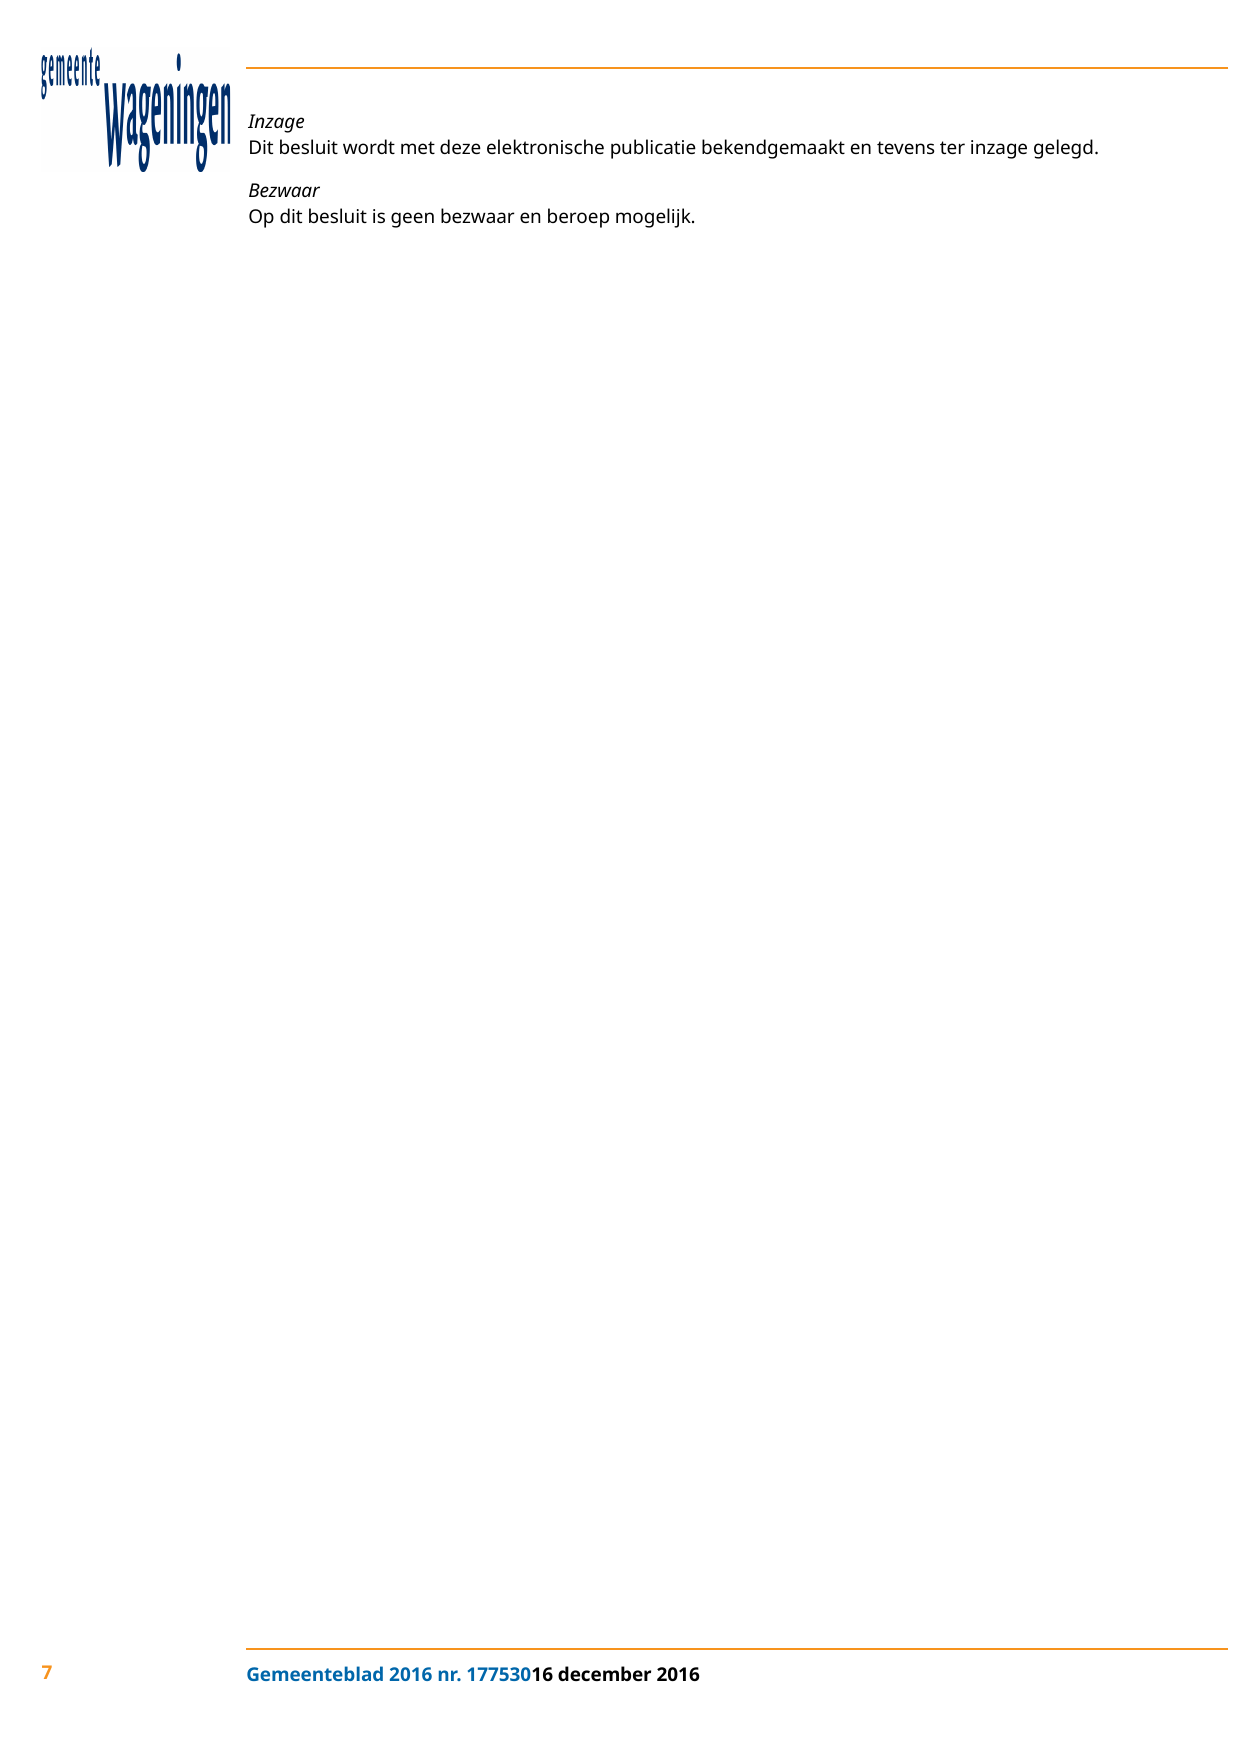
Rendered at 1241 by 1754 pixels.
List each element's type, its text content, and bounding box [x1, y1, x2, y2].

text Op dit besluit is geen bezwaar en beroep mogelijk. [248, 203, 1152, 229]
text Dit besluit wordt met deze elektronische publicatie bekendgemaakt en tevens ter inzage gelegd. [248, 134, 1152, 160]
text Bezwaar [248, 177, 1152, 203]
picture [41, 47, 231, 172]
text Inzage [248, 108, 1152, 134]
